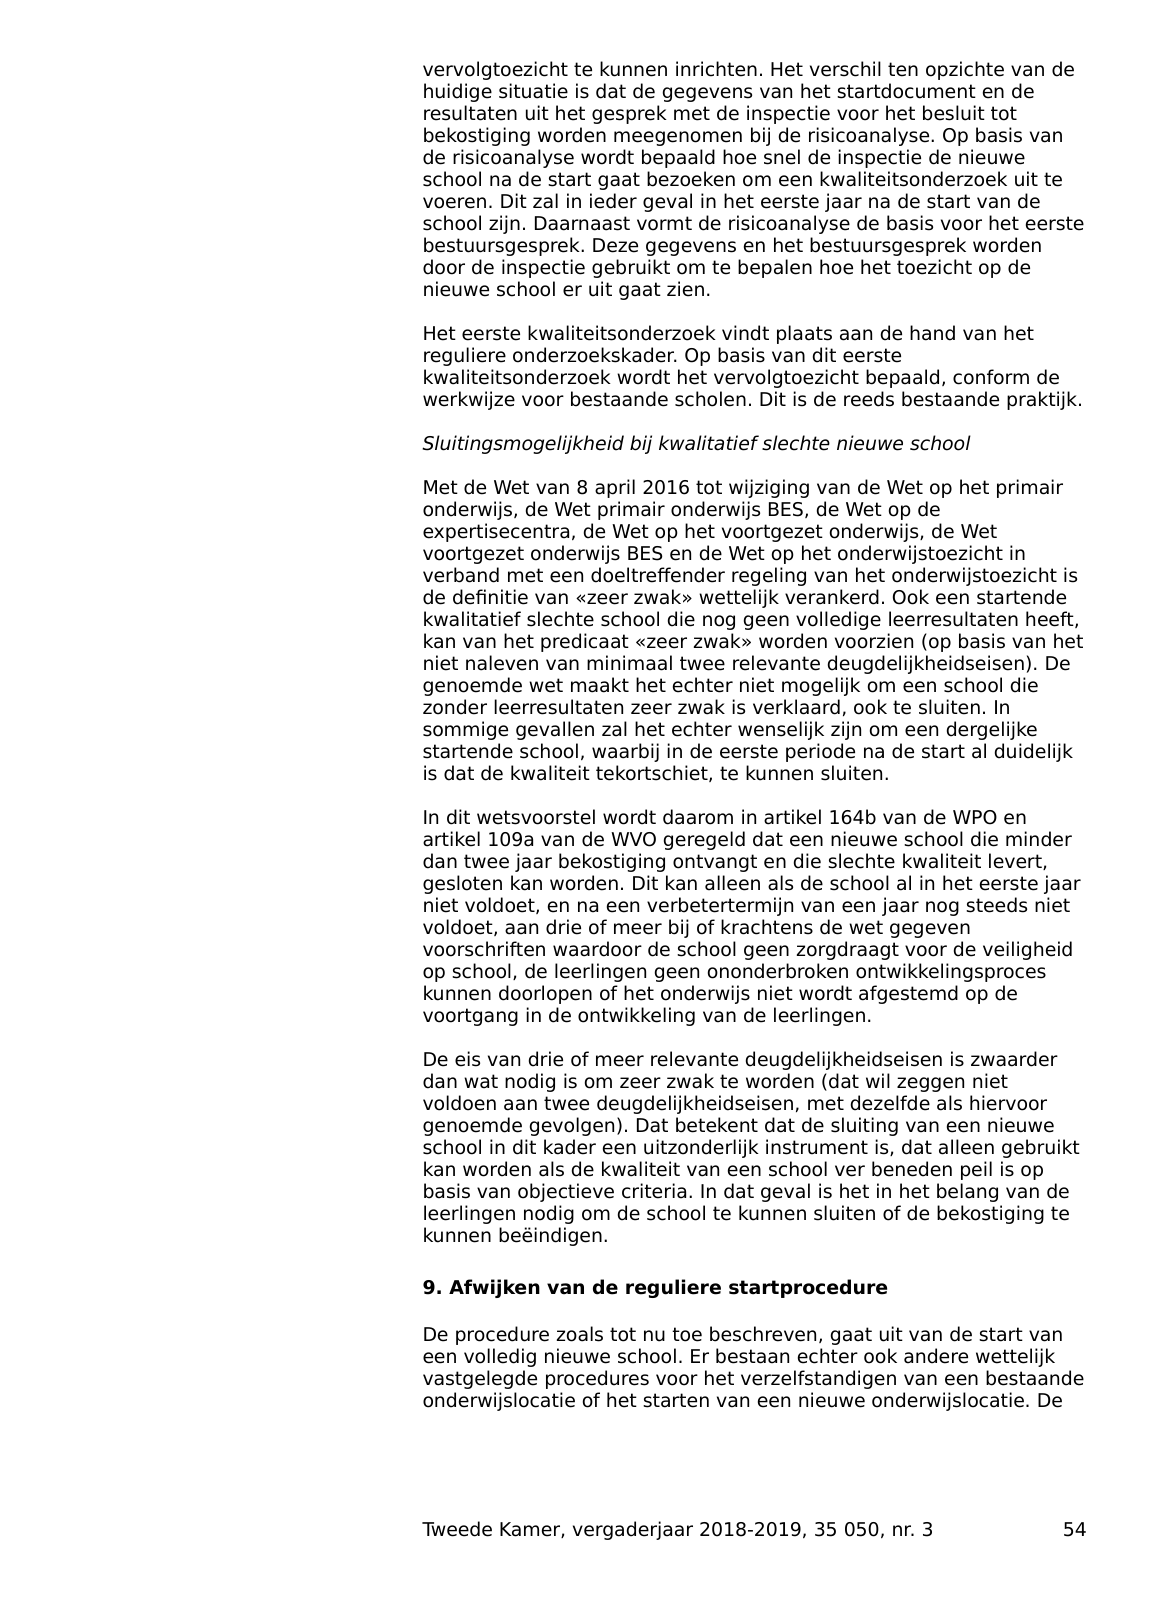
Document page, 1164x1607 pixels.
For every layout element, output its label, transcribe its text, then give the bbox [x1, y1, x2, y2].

text De procedure zoals tot nu toe beschreven, gaat uit van de start van een volledig nieuwe school. Er bestaan echter ook andere wettelijk vastgelegde procedures voor het verzelfstandigen van een bestaande onderwijslocatie of het starten van een nieuwe onderwijslocatie. De [422, 1324, 1087, 1412]
text Met de Wet van 8 april 2016 tot wijziging van de Wet op het primair onderwijs, de Wet primair onderwijs BES, de Wet op de expertisecentra, de Wet op het voortgezet onderwijs, de Wet voortgezet onderwijs BES en de Wet op het onderwijstoezicht in verband met een doeltreffender regeling van het onderwijstoezicht is de definitie van «zeer zwak» wettelijk verankerd. Ook een startende kwalitatief slechte school die nog geen volledige leerresultaten heeft, kan van het predicaat «zeer zwak» worden voorzien (op basis van het niet naleven van minimaal twee relevante deugdelijkheidseisen). De genoemde wet maakt het echter niet mogelijk om een school die zonder leerresultaten zeer zwak is verklaard, ook te sluiten. In sommige gevallen zal het echter wenselijk zijn om een dergelijke startende school, waarbij in de eerste periode na de start al duidelijk is dat de kwaliteit tekortschiet, te kunnen sluiten. [422, 477, 1087, 785]
subtitle Sluitingsmogelijkheid bij kwalitatief slechte nieuwe school [422, 433, 1087, 455]
text vervolgtoezicht te kunnen inrichten. Het verschil ten opzichte van de huidige situatie is dat de gegevens van het startdocument en de resultaten uit het gesprek met de inspectie voor het besluit tot bekostiging worden meegenomen bij de risicoanalyse. Op basis van de risicoanalyse wordt bepaald hoe snel de inspectie de nieuwe school na de start gaat bezoeken om een kwaliteitsonderzoek uit te voeren. Dit zal in ieder geval in het eerste jaar na de start van de school zijn. Daarnaast vormt de risicoanalyse de basis voor het eerste bestuursgesprek. Deze gegevens en het bestuursgesprek worden door de inspectie gebruikt om te bepalen hoe het toezicht op de nieuwe school er uit gaat zien. [422, 59, 1087, 301]
text In dit wetsvoorstel wordt daarom in artikel 164b van de WPO en artikel 109a van de WVO geregeld dat een nieuwe school die minder dan twee jaar bekostiging ontvangt en die slechte kwaliteit levert, gesloten kan worden. Dit kan alleen als de school al in het eerste jaar niet voldoet, en na een verbetertermijn van een jaar nog steeds niet voldoet, aan drie of meer bij of krachtens de wet gegeven voorschriften waardoor de school geen zorgdraagt voor de veiligheid op school, de leerlingen geen ononderbroken ontwikkelingsproces kunnen doorlopen of het onderwijs niet wordt afgestemd op de voortgang in de ontwikkeling van de leerlingen. [422, 807, 1087, 1027]
text Het eerste kwaliteitsonderzoek vindt plaats aan de hand van het reguliere onderzoekskader. Op basis van dit eerste kwaliteitsonderzoek wordt het vervolgtoezicht bepaald, conform de werkwijze voor bestaande scholen. Dit is de reeds bestaande praktijk. [422, 323, 1087, 411]
subtitle 9. Afwijken van de reguliere startprocedure [422, 1277, 1087, 1299]
text De eis van drie of meer relevante deugdelijkheidseisen is zwaarder dan wat nodig is om zeer zwak te worden (dat wil zeggen niet voldoen aan twee deugdelijkheidseisen, met dezelfde als hiervoor genoemde gevolgen). Dat betekent dat de sluiting van een nieuwe school in dit kader een uitzonderlijk instrument is, dat alleen gebruikt kan worden als de kwaliteit van een school ver beneden peil is op basis van objectieve criteria. In dat geval is het in het belang van de leerlingen nodig om de school te kunnen sluiten of de bekostiging te kunnen beëindigen. [422, 1049, 1087, 1247]
